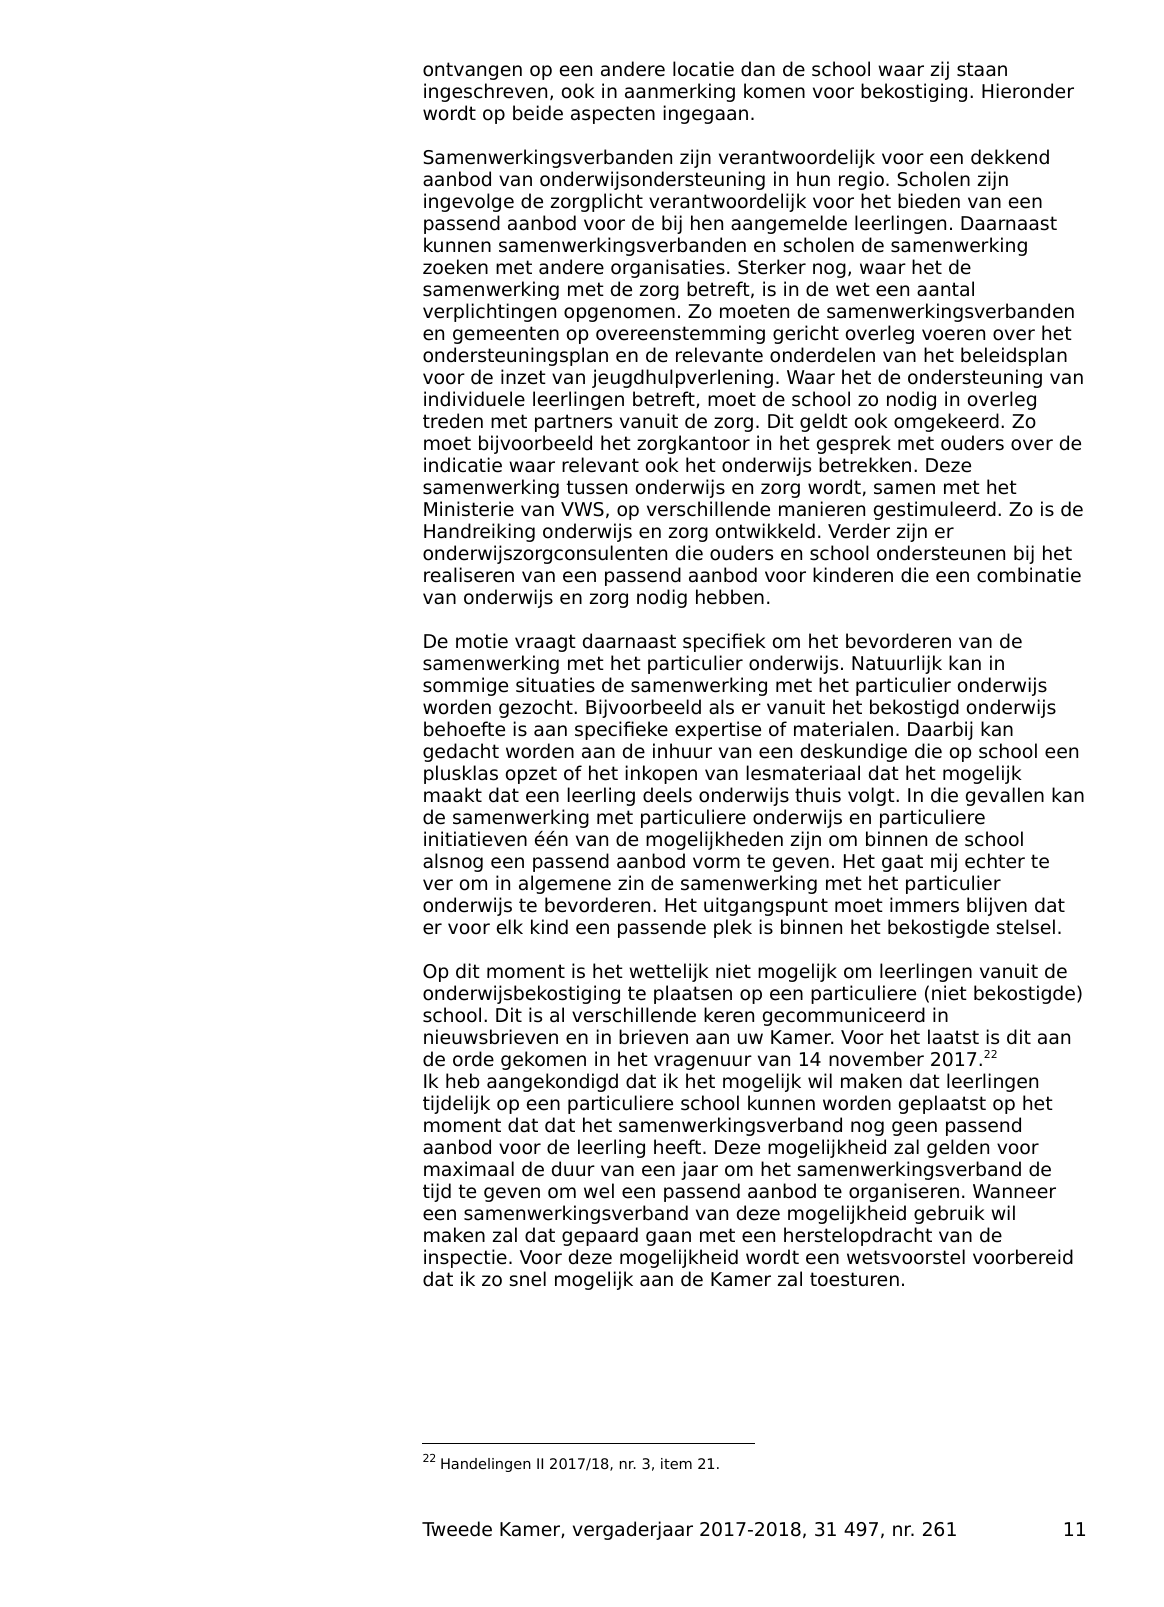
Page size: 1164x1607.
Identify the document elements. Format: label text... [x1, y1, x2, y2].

text ontvangen op een andere locatie dan de school waar zij staan ingeschreven, ook in aanmerking komen voor bekostiging. Hieronder wordt op beide aspecten ingegaan. [422, 59, 1087, 125]
text Op dit moment is het wettelijk niet mogelijk om leerlingen vanuit de onderwijsbekostiging te plaatsen op een particuliere (niet bekostigde) school. Dit is al verschillende keren gecommuniceerd in nieuwsbrieven en in brieven aan uw Kamer. Voor het laatst is dit aan de orde gekomen in het vragenuur van 14 november 2017. [422, 961, 1087, 1071]
text Handelingen II 2017/18, nr. 3, item 21. [422, 1452, 1087, 1474]
text Samenwerkingsverbanden zijn verantwoordelijk voor een dekkend aanbod van onderwijsondersteuning in hun regio. Scholen zijn ingevolge de zorgplicht verantwoordelijk voor het bieden van een passend aanbod voor de bij hen aangemelde leerlingen. Daarnaast kunnen samenwerkingsverbanden en scholen de samenwerking zoeken met andere organisaties. Sterker nog, waar het de samenwerking met de zorg betreft, is in de wet een aantal verplichtingen opgenomen. Zo moeten de samenwerkingsverbanden en gemeenten op overeenstemming gericht overleg voeren over het ondersteuningsplan en de relevante onderdelen van het beleidsplan voor de inzet van jeugdhulpverlening. Waar het de ondersteuning van individuele leerlingen betreft, moet de school zo nodig in overleg treden met partners vanuit de zorg. Dit geldt ook omgekeerd. Zo moet bijvoorbeeld het zorgkantoor in het gesprek met ouders over de indicatie waar relevant ook het onderwijs betrekken. Deze samenwerking tussen onderwijs en zorg wordt, samen met het Ministerie van VWS, op verschillende manieren gestimuleerd. Zo is de Handreiking onderwijs en zorg ontwikkeld. Verder zijn er onderwijszorgconsulenten die ouders en school ondersteunen bij het realiseren van een passend aanbod voor kinderen die een combinatie van onderwijs en zorg nodig hebben. [422, 147, 1087, 609]
text De motie vraagt daarnaast specifiek om het bevorderen van de samenwerking met het particulier onderwijs. Natuurlijk kan in sommige situaties de samenwerking met het particulier onderwijs worden gezocht. Bijvoorbeeld als er vanuit het bekostigd onderwijs behoefte is aan specifieke expertise of materialen. Daarbij kan gedacht worden aan de inhuur van een deskundige die op school een plusklas opzet of het inkopen van lesmateriaal dat het mogelijk maakt dat een leerling deels onderwijs thuis volgt. In die gevallen kan de samenwerking met particuliere onderwijs en particuliere initiatieven één van de mogelijkheden zijn om binnen de school alsnog een passend aanbod vorm te geven. Het gaat mij echter te ver om in algemene zin de samenwerking met het particulier onderwijs te bevorderen. Het uitgangspunt moet immers blijven dat er voor elk kind een passende plek is binnen het bekostigde stelsel. [422, 631, 1087, 939]
text Ik heb aangekondigd dat ik het mogelijk wil maken dat leerlingen tijdelijk op een particuliere school kunnen worden geplaatst op het moment dat dat het samenwerkingsverband nog geen passend aanbod voor de leerling heeft. Deze mogelijkheid zal gelden voor maximaal de duur van een jaar om het samenwerkingsverband de tijd te geven om wel een passend aanbod te organiseren. Wanneer een samenwerkingsverband van deze mogelijkheid gebruik wil maken zal dat gepaard gaan met een herstelopdracht van de inspectie. Voor deze mogelijkheid wordt een wetsvoorstel voorbereid dat ik zo snel mogelijk aan de Kamer zal toesturen. [422, 1071, 1087, 1291]
